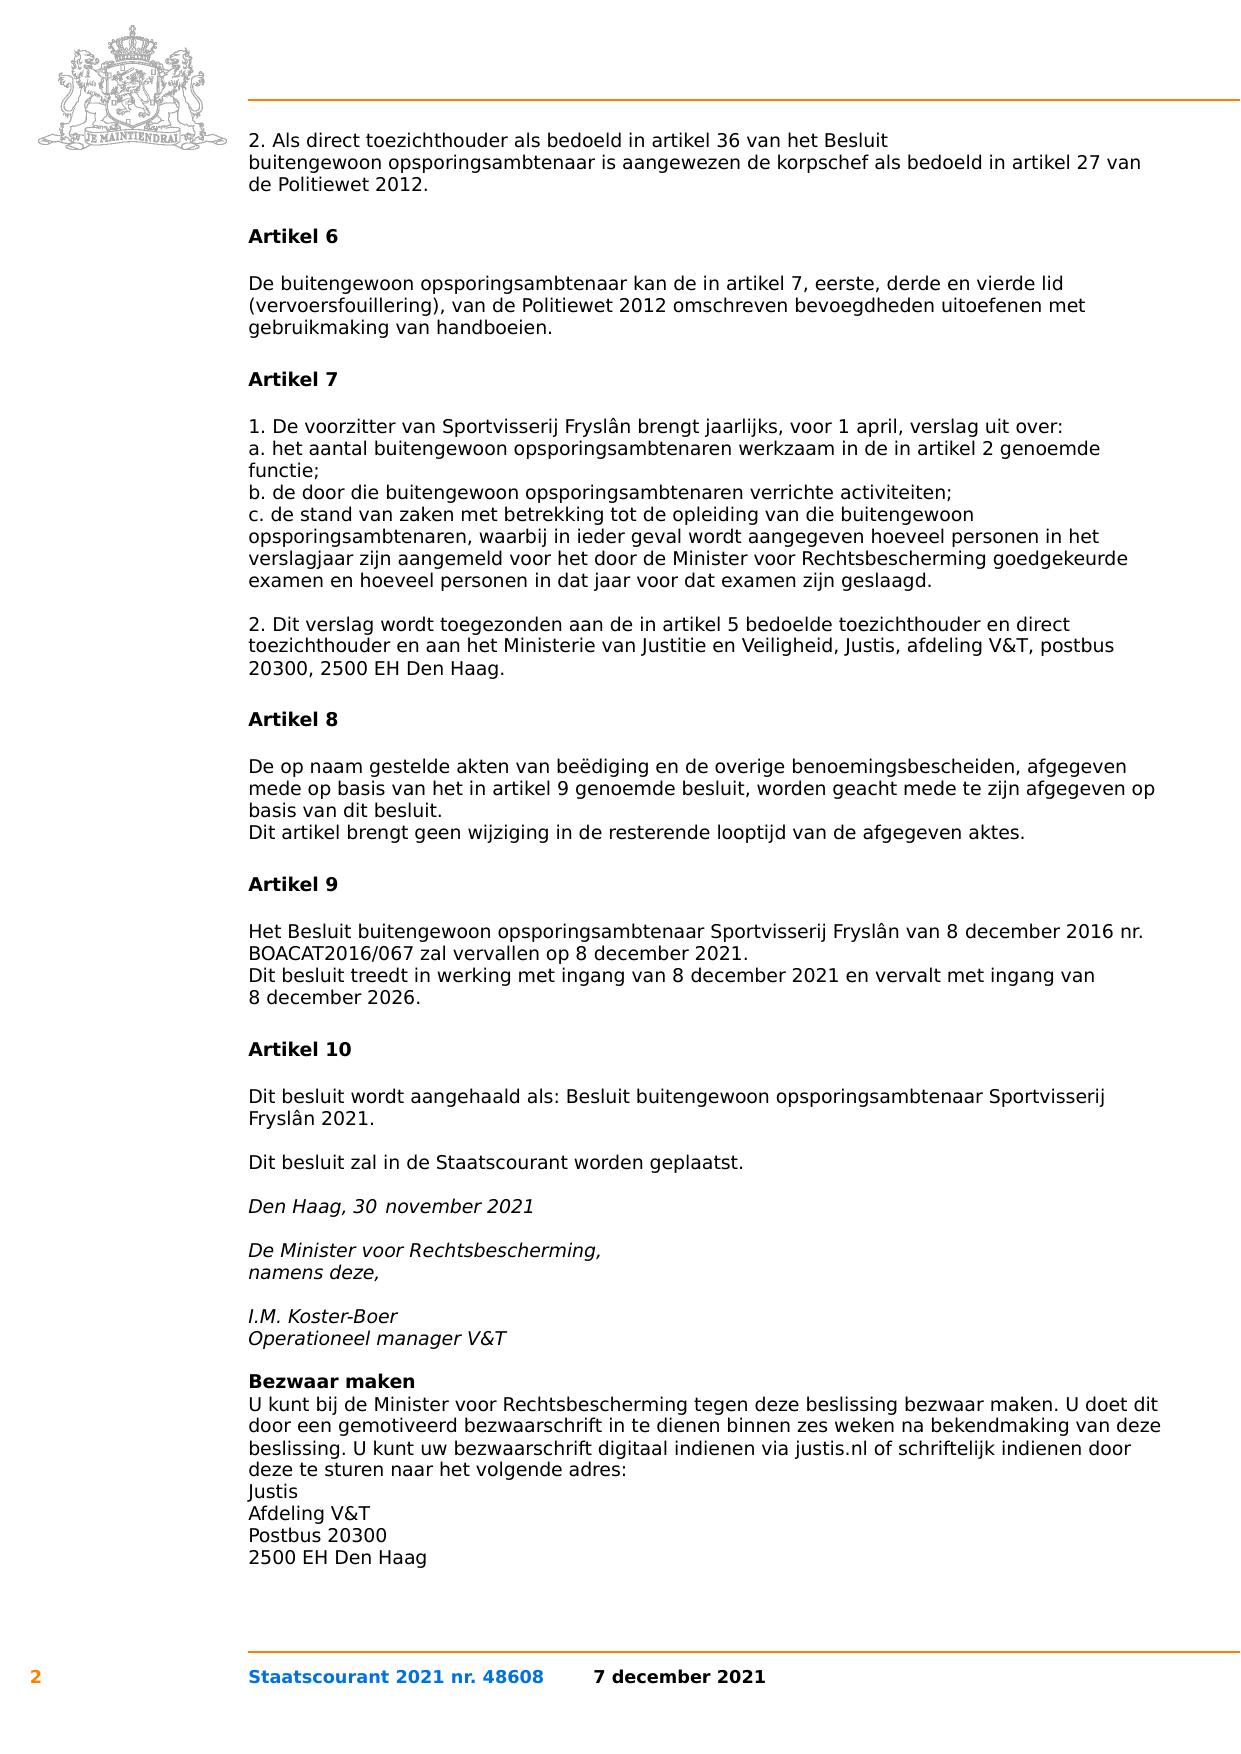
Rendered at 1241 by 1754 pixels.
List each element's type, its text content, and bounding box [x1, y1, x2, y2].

text 2500 EH Den Haag [248, 1547, 1163, 1569]
text Bezwaar maken [248, 1371, 1163, 1393]
text Dit besluit wordt aangehaald als: Besluit buitengewoon opsporingsambtenaar Sportvisserij Fryslân 2021. [248, 1086, 1163, 1130]
text Afdeling V&T [248, 1503, 1163, 1525]
subtitle Artikel 9 [248, 874, 1163, 896]
subtitle Artikel 6 [248, 226, 1163, 248]
text 1. De voorzitter van Sportvisserij Fryslân brengt jaarlijks, voor 1 april, verslag uit over: [248, 416, 1163, 438]
subtitle Artikel 7 [248, 369, 1163, 391]
text Postbus 20300 [248, 1525, 1163, 1547]
text buitengewoon opsporingsambtenaar is aangewezen de korpschef als bedoeld in artikel 27 van de Politiewet 2012. [248, 152, 1163, 196]
text De Minister voor Rechtsbescherming, namens deze, I.M. Koster-Boer Operationeel manager V&T [248, 1240, 1163, 1349]
picture [38, 25, 227, 150]
subtitle Artikel 8 [248, 709, 1163, 731]
text Het Besluit buitengewoon opsporingsambtenaar Sportvisserij Fryslân van 8 december 2016 nr. BOACAT2016/067 zal vervallen op 8 december 2021. [248, 921, 1163, 965]
text Dit besluit zal in de Staatscourant worden geplaatst. [248, 1152, 1163, 1174]
text Dit artikel brengt geen wijziging in de resterende looptijd van de afgegeven aktes. [248, 822, 1163, 844]
text c. de stand van zaken met betrekking tot de opleiding van die buitengewoon opsporingsambtenaren, waarbij in ieder geval wordt aangegeven hoeveel personen in het verslagjaar zijn aangemeld voor het door de Minister voor Rechtsbescherming goedgekeurde examen en hoeveel personen in dat jaar voor dat examen zijn geslaagd. [248, 504, 1163, 592]
text Dit besluit treedt in werking met ingang van 8 december 2021 en vervalt met ingang van 8 december 2026. [248, 965, 1163, 1009]
text Den Haag, 30 november 2021 [248, 1196, 1163, 1218]
text De op naam gestelde akten van beëdiging en de overige benoemingsbescheiden, afgegeven mede op basis van het in artikel 9 genoemde besluit, worden geacht mede te zijn afgegeven op basis van dit besluit. [248, 756, 1163, 822]
text U kunt bij de Minister voor Rechtsbescherming tegen deze beslissing bezwaar maken. U doet dit door een gemotiveerd bezwaarschrift in te dienen binnen zes weken na bekendmaking van deze beslissing. U kunt uw bezwaarschrift digitaal indienen via justis.nl of schriftelijk indienen door deze te sturen naar het volgende adres: [248, 1393, 1163, 1481]
text Justis [248, 1481, 1163, 1503]
text b. de door die buitengewoon opsporingsambtenaren verrichte activiteiten; [248, 482, 1163, 504]
text 2. Als direct toezichthouder als bedoeld in artikel 36 van het Besluit [248, 130, 1163, 152]
text De buitengewoon opsporingsambtenaar kan de in artikel 7, eerste, derde en vierde lid (vervoersfouillering), van de Politiewet 2012 omschreven bevoegdheden uitoefenen met gebruikmaking van handboeien. [248, 273, 1163, 339]
text 2. Dit verslag wordt toegezonden aan de in artikel 5 bedoelde toezichthouder en direct toezichthouder en aan het Ministerie van Justitie en Veiligheid, Justis, afdeling V&T, postbus 20300, 2500 EH Den Haag. [248, 613, 1163, 679]
text a. het aantal buitengewoon opsporingsambtenaren werkzaam in de in artikel 2 genoemde functie; [248, 438, 1163, 482]
subtitle Artikel 10 [248, 1039, 1163, 1061]
